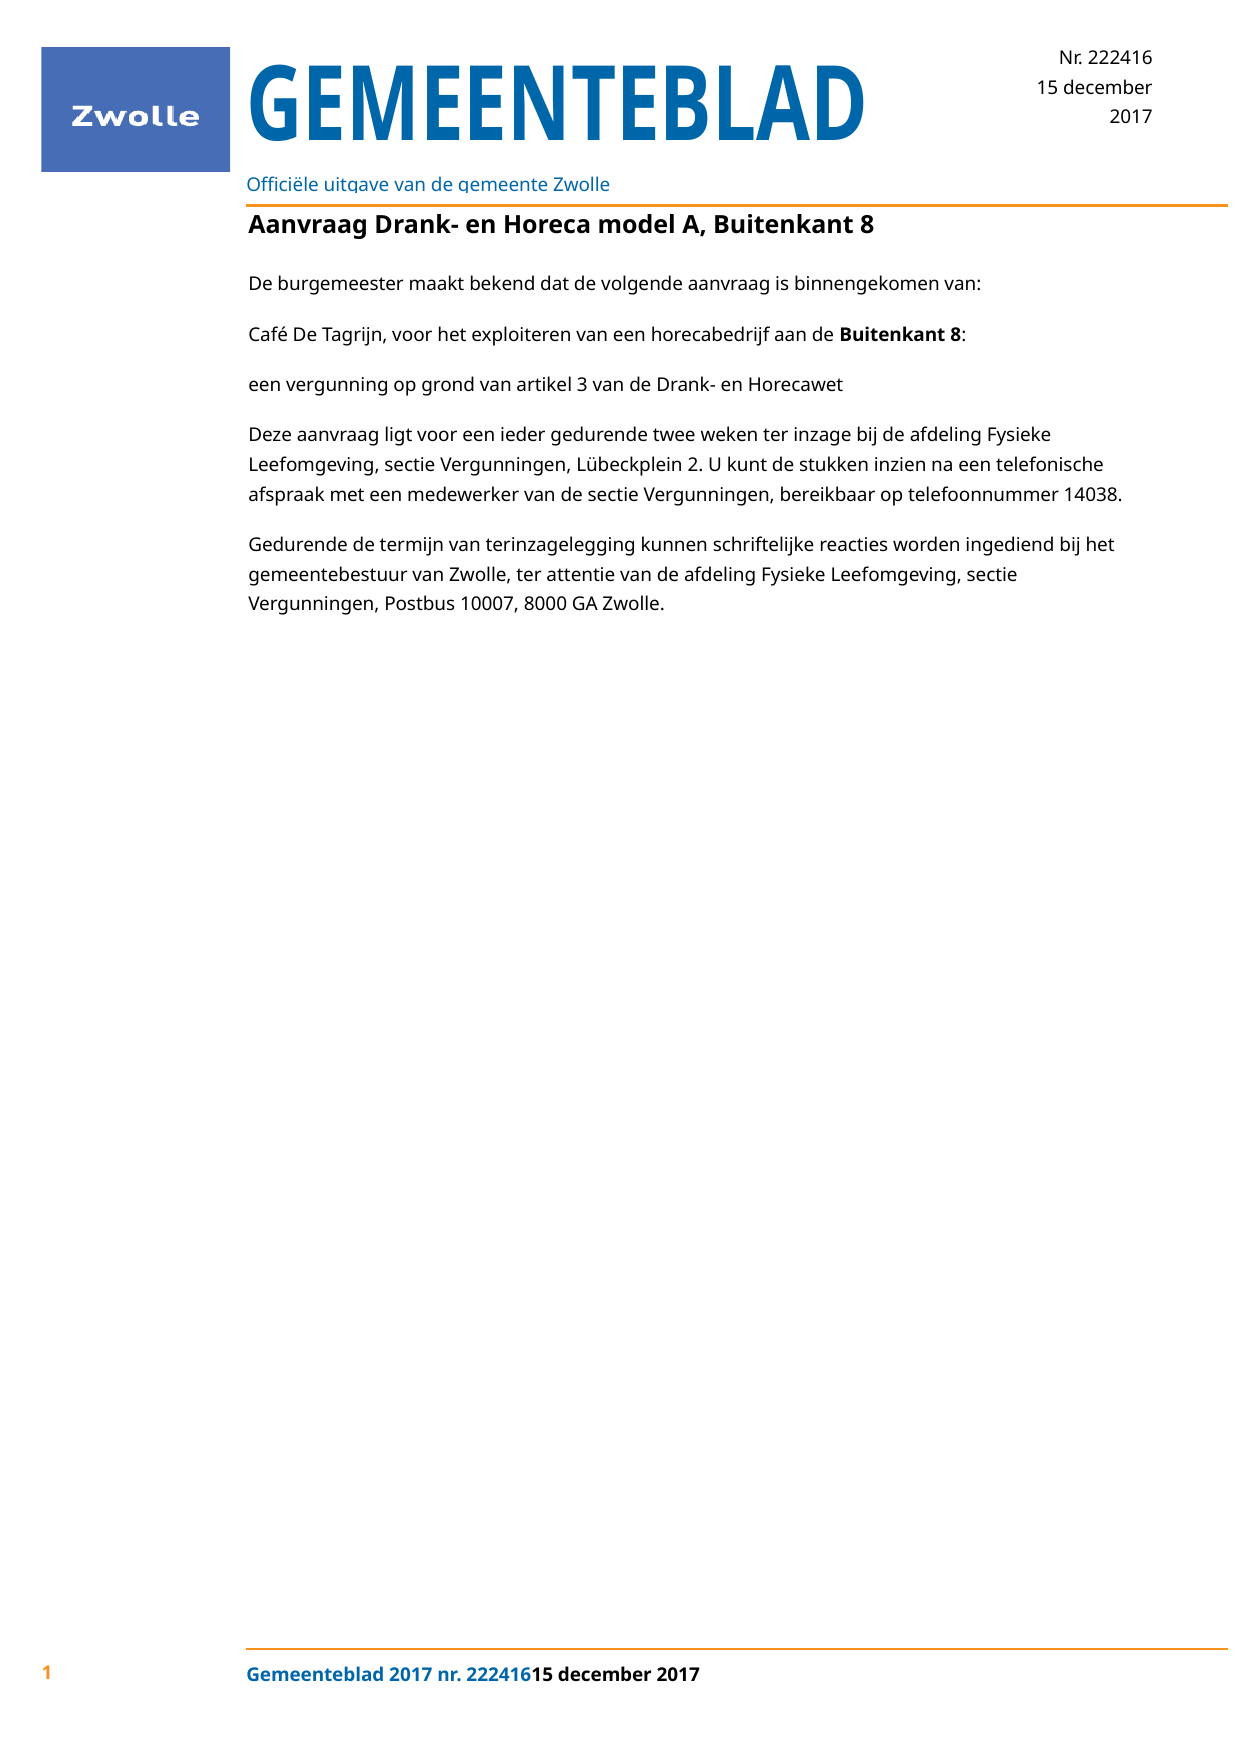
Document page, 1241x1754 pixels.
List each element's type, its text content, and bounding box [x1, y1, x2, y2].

text Deze aanvraag ligt voor een ieder gedurende twee weken ter inzage bij de afdeling Fysieke Leefomgeving, sectie Vergunningen, Lübeckplein 2. U kunt de stukken inzien na een telefonische afspraak met een medewerker van de sectie Vergunningen, bereikbaar op telefoonnummer 14038. [248, 422, 1152, 506]
text Gedurende de termijn van terinzagelegging kunnen schriftelijke reacties worden ingediend bij het gemeentebestuur van Zwolle, ter attentie van de afdeling Fysieke Leefomgeving, sectie Vergunningen, Postbus 10007, 8000 GA Zwolle. [248, 531, 1152, 616]
text De burgemeester maakt bekend dat de volgende aanvraag is binnengekomen van: [248, 270, 1152, 296]
text Aanvraag Drank- en Horeca model A, Buitenkant 8 [248, 207, 1152, 241]
text Café De Tagrijn, voor het exploiteren van een horecabedrijf aan de Buitenkant 8: [248, 321, 1152, 346]
text een vergunning op grond van artikel 3 van de Drank- en Horecawet [248, 371, 1152, 397]
picture [41, 47, 231, 172]
